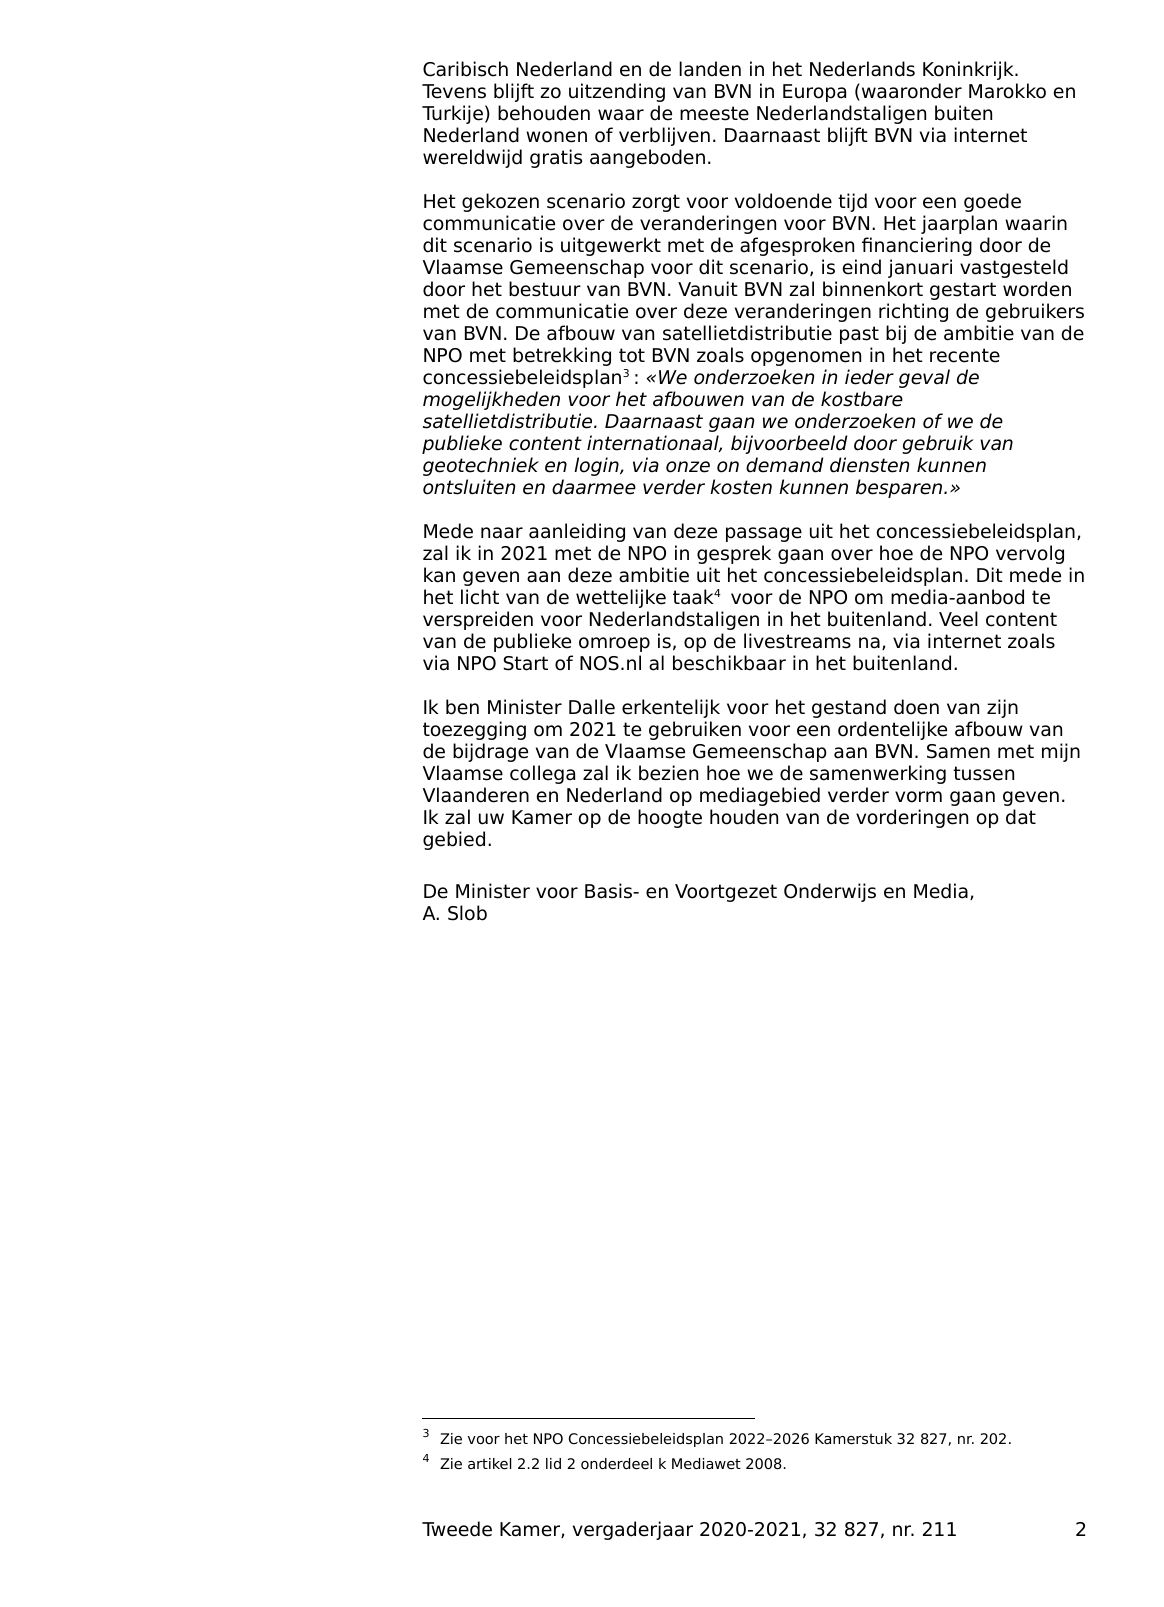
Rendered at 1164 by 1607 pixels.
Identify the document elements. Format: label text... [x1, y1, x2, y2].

text Ik ben Minister Dalle erkentelijk voor het gestand doen van zijn toezegging om 2021 te gebruiken voor een ordentelijke afbouw van de bijdrage van de Vlaamse Gemeenschap aan BVN. Samen met mijn Vlaamse collega zal ik bezien hoe we de samenwerking tussen Vlaanderen en Nederland op mediagebied verder vorm gaan geven. Ik zal uw Kamer op de hoogte houden van de vorderingen op dat gebied. [422, 697, 1087, 851]
text De Minister voor Basis- en Voortgezet Onderwijs en Media, A. Slob [422, 881, 1087, 925]
text Het gekozen scenario zorgt voor voldoende tijd voor een goede communicatie over de veranderingen voor BVN. Het jaarplan waarin dit scenario is uitgewerkt met de afgesproken financiering door de Vlaamse Gemeenschap voor dit scenario, is eind januari vastgesteld door het bestuur van BVN. Vanuit BVN zal binnenkort gestart worden met de communicatie over deze veranderingen richting de gebruikers van BVN. De afbouw van satellietdistributie past bij de ambitie van de NPO met betrekking tot BVN zoals opgenomen in het recente concessiebeleidsplan: «We onderzoeken in ieder geval de mogelijkheden voor het afbouwen van de kostbare satellietdistributie. Daarnaast gaan we onderzoeken of we de publieke content internationaal, bijvoorbeeld door gebruik van geotechniek en login, via onze on demand diensten kunnen ontsluiten en daarmee verder kosten kunnen besparen.» [422, 191, 1087, 499]
text Zie voor het NPO Concessiebeleidsplan 2022–2026 Kamerstuk 32 827, nr. 202. [422, 1427, 1087, 1449]
text Mede naar aanleiding van deze passage uit het concessiebeleidsplan, zal ik in 2021 met de NPO in gesprek gaan over hoe de NPO vervolg kan geven aan deze ambitie uit het concessiebeleidsplan. Dit mede in het licht van de wettelijke taak voor de NPO om media-aanbod te verspreiden voor Nederlandstaligen in het buitenland. Veel content van de publieke omroep is, op de livestreams na, via internet zoals via NPO Start of NOS.nl al beschikbaar in het buitenland. [422, 521, 1087, 675]
text Caribisch Nederland en de landen in het Nederlands Koninkrijk. Tevens blijft zo uitzending van BVN in Europa (waaronder Marokko en Turkije) behouden waar de meeste Nederlandstaligen buiten Nederland wonen of verblijven. Daarnaast blijft BVN via internet wereldwijd gratis aangeboden. [422, 59, 1087, 169]
text Zie artikel 2.2 lid 2 onderdeel k Mediawet 2008. [422, 1452, 1087, 1474]
